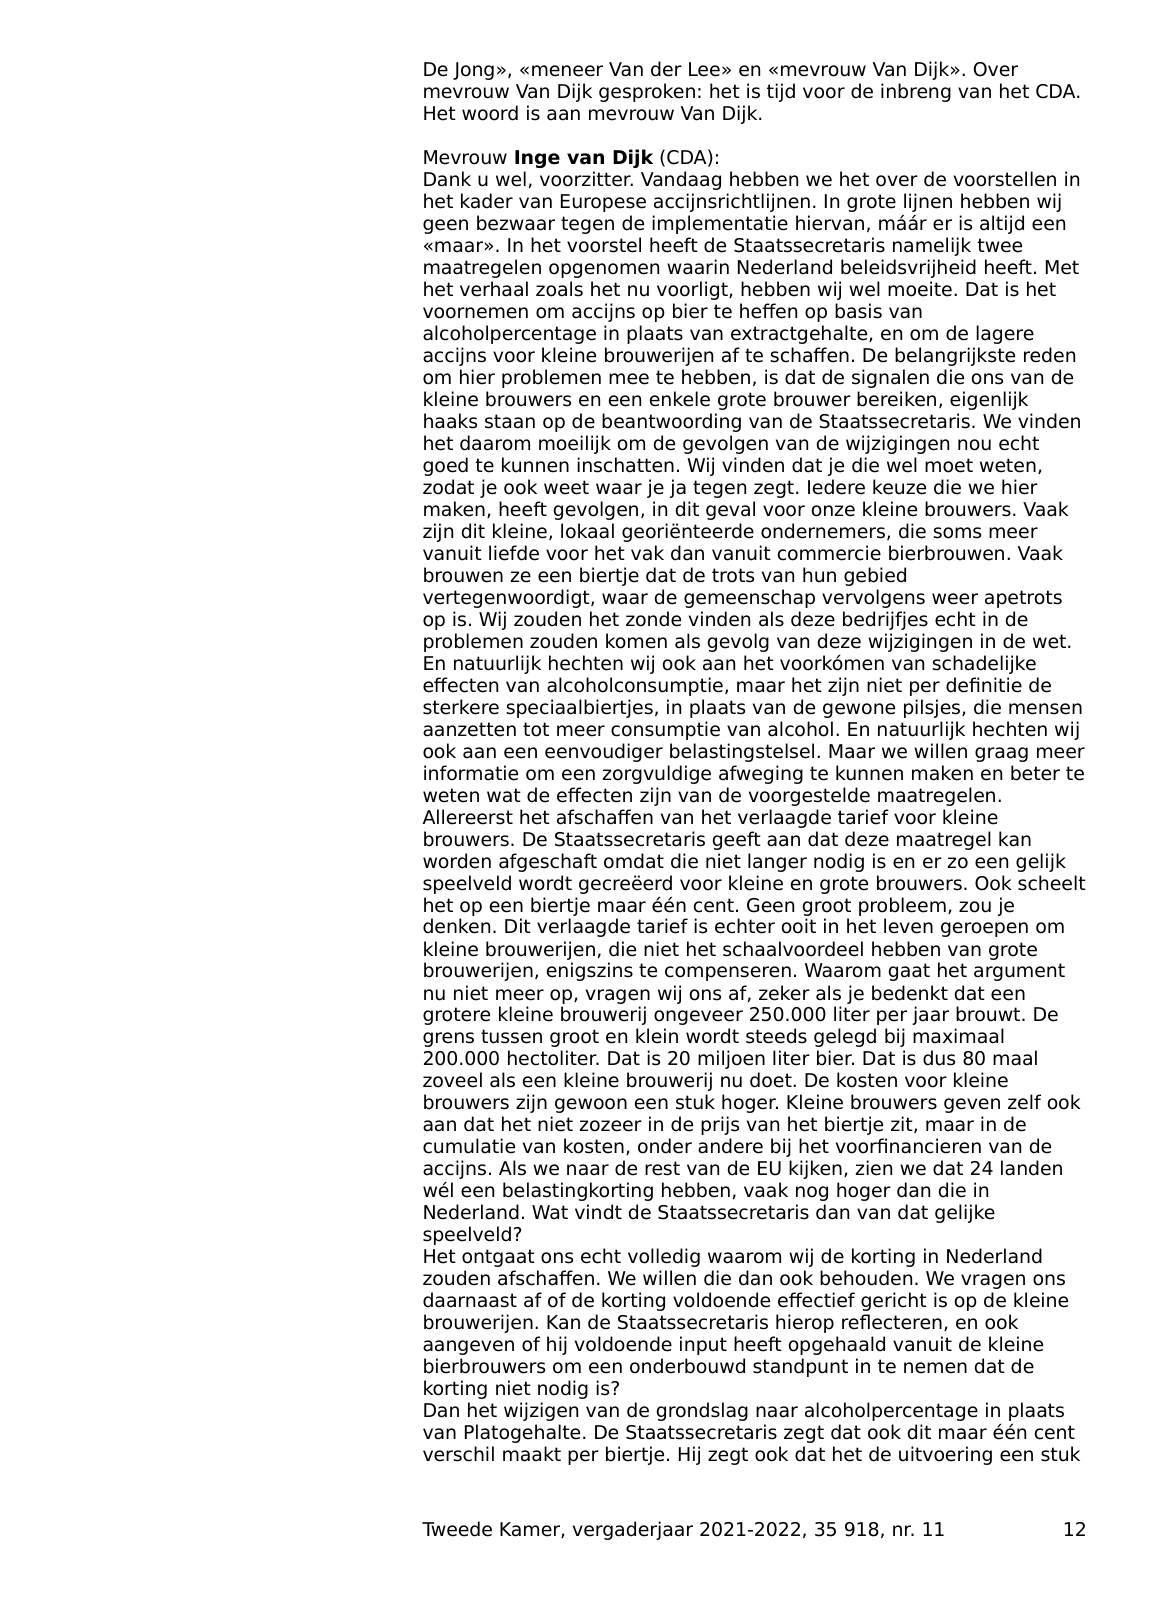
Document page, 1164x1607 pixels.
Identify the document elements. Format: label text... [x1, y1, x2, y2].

text Dan het wijzigen van de grondslag naar alcoholpercentage in plaats van Platogehalte. De Staatssecretaris zegt dat ook dit maar één cent verschil maakt per biertje. Hij zegt ook dat het de uitvoering een stuk [422, 1400, 1087, 1466]
text Het ontgaat ons echt volledig waarom wij de korting in Nederland zouden afschaffen. We willen die dan ook behouden. We vragen ons daarnaast af of de korting voldoende effectief gericht is op de kleine brouwerijen. Kan de Staatssecretaris hierop reflecteren, en ook aangeven of hij voldoende input heeft opgehaald vanuit de kleine bierbrouwers om een onderbouwd standpunt in te nemen dat de korting niet nodig is? [422, 1246, 1087, 1400]
text Mevrouw Inge van Dijk (CDA): [422, 147, 1087, 169]
text Allereerst het afschaffen van het verlaagde tarief voor kleine brouwers. De Staatssecretaris geeft aan dat deze maatregel kan worden afgeschaft omdat die niet langer nodig is en er zo een gelijk speelveld wordt gecreëerd voor kleine en grote brouwers. Ook scheelt het op een biertje maar één cent. Geen groot probleem, zou je denken. Dit verlaagde tarief is echter ooit in het leven geroepen om kleine brouwerijen, die niet het schaalvoordeel hebben van grote brouwerijen, enigszins te compenseren. Waarom gaat het argument nu niet meer op, vragen wij ons af, zeker als je bedenkt dat een grotere kleine brouwerij ongeveer 250.000 liter per jaar brouwt. De grens tussen groot en klein wordt steeds gelegd bij maximaal 200.000 hectoliter. Dat is 20 miljoen liter bier. Dat is dus 80 maal zoveel als een kleine brouwerij nu doet. De kosten voor kleine brouwers zijn gewoon een stuk hoger. Kleine brouwers geven zelf ook aan dat het niet zozeer in de prijs van het biertje zit, maar in de cumulatie van kosten, onder andere bij het voorfinancieren van de accijns. Als we naar de rest van de EU kijken, zien we dat 24 landen wél een belastingkorting hebben, vaak nog hoger dan die in Nederland. Wat vindt de Staatssecretaris dan van dat gelijke speelveld? [422, 807, 1087, 1246]
text Dank u wel, voorzitter. Vandaag hebben we het over de voorstellen in het kader van Europese accijnsrichtlijnen. In grote lijnen hebben wij geen bezwaar tegen de implementatie hiervan, máár er is altijd een «maar». In het voorstel heeft de Staatssecretaris namelijk twee maatregelen opgenomen waarin Nederland beleidsvrijheid heeft. Met het verhaal zoals het nu voorligt, hebben wij wel moeite. Dat is het voornemen om accijns op bier te heffen op basis van alcoholpercentage in plaats van extractgehalte, en om de lagere accijns voor kleine brouwerijen af te schaffen. De belangrijkste reden om hier problemen mee te hebben, is dat de signalen die ons van de kleine brouwers en een enkele grote brouwer bereiken, eigenlijk haaks staan op de beantwoording van de Staatssecretaris. We vinden het daarom moeilijk om de gevolgen van de wijzigingen nou echt goed te kunnen inschatten. Wij vinden dat je die wel moet weten, zodat je ook weet waar je ja tegen zegt. Iedere keuze die we hier maken, heeft gevolgen, in dit geval voor onze kleine brouwers. Vaak zijn dit kleine, lokaal georiënteerde ondernemers, die soms meer vanuit liefde voor het vak dan vanuit commercie bierbrouwen. Vaak brouwen ze een biertje dat de trots van hun gebied vertegenwoordigt, waar de gemeenschap vervolgens weer apetrots op is. Wij zouden het zonde vinden als deze bedrijfjes echt in de problemen zouden komen als gevolg van deze wijzigingen in de wet. [422, 169, 1087, 653]
text De Jong», «meneer Van der Lee» en «mevrouw Van Dijk». Over mevrouw Van Dijk gesproken: het is tijd voor de inbreng van het CDA. Het woord is aan mevrouw Van Dijk. [422, 59, 1087, 125]
text En natuurlijk hechten wij ook aan het voorkómen van schadelijke effecten van alcoholconsumptie, maar het zijn niet per definitie de sterkere speciaalbiertjes, in plaats van de gewone pilsjes, die mensen aanzetten tot meer consumptie van alcohol. En natuurlijk hechten wij ook aan een eenvoudiger belastingstelsel. Maar we willen graag meer informatie om een zorgvuldige afweging te kunnen maken en beter te weten wat de effecten zijn van de voorgestelde maatregelen. [422, 653, 1087, 807]
